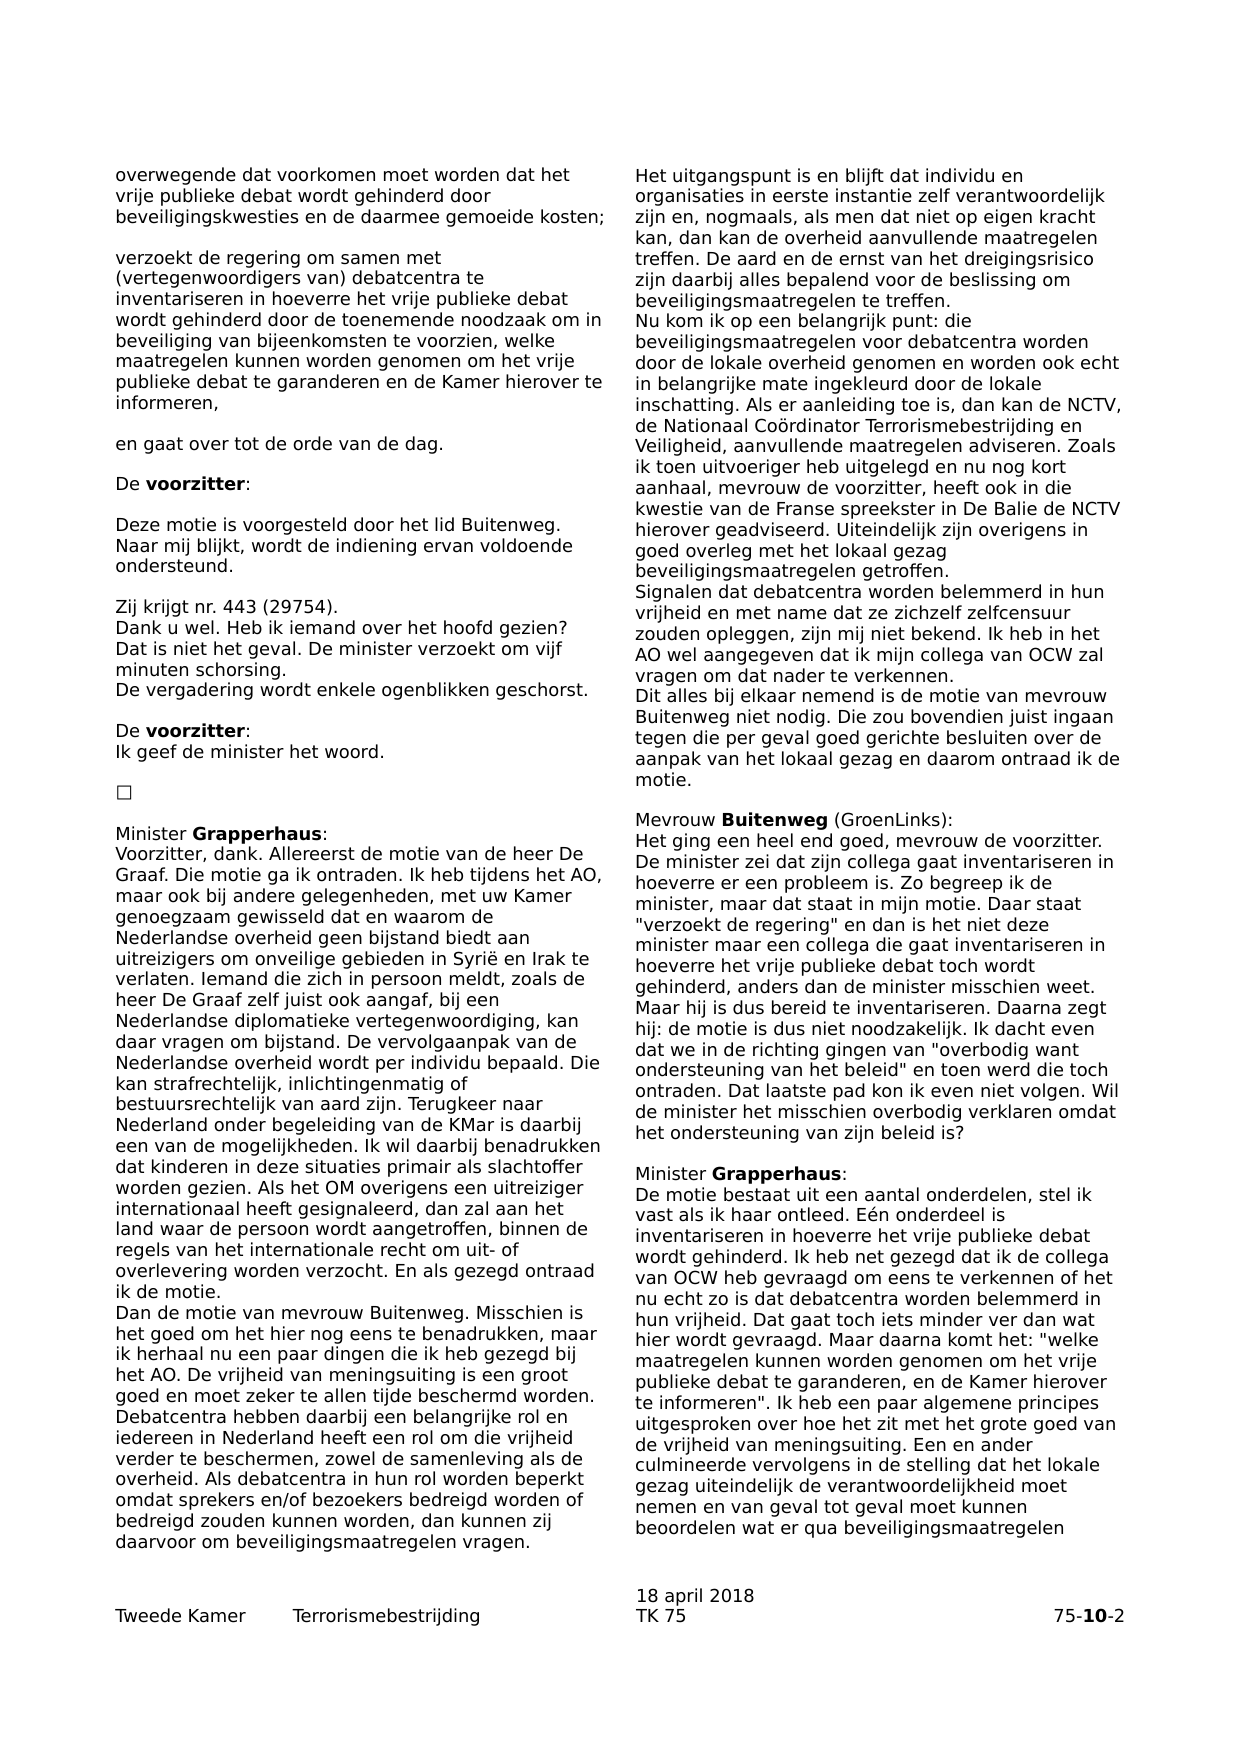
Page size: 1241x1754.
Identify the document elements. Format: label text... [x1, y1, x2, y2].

text Signalen dat debatcentra worden belemmerd in hun vrijheid en met name dat ze zichzelf zelfcensuur zouden opleggen, zijn mij niet bekend. Ik heb in het AO wel aangegeven dat ik mijn collega van OCW zal vragen om dat nader te verkennen. [635, 582, 1125, 686]
text en gaat over tot de orde van de dag. [115, 433, 605, 454]
text Minister Grapperhaus: [115, 823, 605, 844]
text verzoekt de regering om samen met (vertegenwoordigers van) debatcentra te inventariseren in hoeverre het vrije publieke debat wordt gehinderd door de toenemende noodzaak om in beveiliging van bijeenkomsten te voorzien, welke maatregelen kunnen worden genomen om het vrije publieke debat te garanderen en de Kamer hierover te informeren, [115, 247, 605, 413]
text Ik geef de minister het woord. [115, 742, 605, 763]
text Het ging een heel end goed, mevrouw de voorzitter. De minister zei dat zijn collega gaat inventariseren in hoeverre er een probleem is. Zo begreep ik de minister, maar dat staat in mijn motie. Daar staat "verzoekt de regering" en dan is het niet deze minister maar een collega die gaat inventariseren in hoeverre het vrije publieke debat toch wordt gehinderd, anders dan de minister misschien weet. Maar hij is dus bereid te inventariseren. Daarna zegt hij: de motie is dus niet noodzakelijk. Ik dacht even dat we in de richting gingen van "overbodig want ondersteuning van het beleid" en toen werd die toch ontraden. Dat laatste pad kon ik even niet volgen. Wil de minister het misschien overbodig verklaren omdat het ondersteuning van zijn beleid is? [635, 831, 1125, 1143]
text Minister Grapperhaus: [635, 1163, 1125, 1184]
text overwegende dat voorkomen moet worden dat het vrije publieke debat wordt gehinderd door beveiligingskwesties en de daarmee gemoeide kosten; [115, 165, 605, 227]
text Dan de motie van mevrouw Buitenweg. Misschien is het goed om het hier nog eens te benadrukken, maar ik herhaal nu een paar dingen die ik heb gezegd bij het AO. De vrijheid van meningsuiting is een groot goed en moet zeker te allen tijde beschermd worden. Debatcentra hebben daarbij een belangrijke rol en iedereen in Nederland heeft een rol om die vrijheid verder te beschermen, zowel de samenleving als de overheid. Als debatcentra in hun rol worden beperkt omdat sprekers en/of bezoekers bedreigd worden of bedreigd zouden kunnen worden, dan kunnen zij daarvoor om beveiligingsmaatregelen vragen. [115, 1302, 605, 1552]
text Nu kom ik op een belangrijk punt: die beveiligingsmaatregelen voor debatcentra worden door de lokale overheid genomen en worden ook echt in belangrijke mate ingekleurd door de lokale inschatting. Als er aanleiding toe is, dan kan de NCTV, de Nationaal Coördinator Terrorismebestrijding en Veiligheid, aanvullende maatregelen adviseren. Zoals ik toen uitvoeriger heb uitgelegd en nu nog kort aanhaal, mevrouw de voorzitter, heeft ook in die kwestie van de Franse spreekster in De Balie de NCTV hierover geadviseerd. Uiteindelijk zijn overigens in goed overleg met het lokaal gezag beveiligingsmaatregelen getroffen. [635, 311, 1125, 582]
text Voorzitter, dank. Allereerst de motie van de heer De Graaf. Die motie ga ik ontraden. Ik heb tijdens het AO, maar ook bij andere gelegenheden, met uw Kamer genoegzaam gewisseld dat en waarom de Nederlandse overheid geen bijstand biedt aan uitreizigers om onveilige gebieden in Syrië en Irak te verlaten. Iemand die zich in persoon meldt, zoals de heer De Graaf zelf juist ook aangaf, bij een Nederlandse diplomatieke vertegenwoordiging, kan daar vragen om bijstand. De vervolgaanpak van de Nederlandse overheid wordt per individu bepaald. Die kan strafrechtelijk, inlichtingenmatig of bestuursrechtelijk van aard zijn. Terugkeer naar Nederland onder begeleiding van de KMar is daarbij een van de mogelijkheden. Ik wil daarbij benadrukken dat kinderen in deze situaties primair als slachtoffer worden gezien. Als het OM overigens een uitreiziger internationaal heeft gesignaleerd, dan zal aan het land waar de persoon wordt aangetroffen, binnen de regels van het internationale recht om uit- of overlevering worden verzocht. En als gezegd ontraad ik de motie. [115, 844, 605, 1302]
text Zij krijgt nr. 443 (29754). [115, 597, 605, 618]
text Mevrouw Buitenweg (GroenLinks): [635, 810, 1125, 831]
text ⬜ [115, 783, 605, 803]
text De voorzitter: [115, 721, 605, 742]
text De motie bestaat uit een aantal onderdelen, stel ik vast als ik haar ontleed. Eén onderdeel is inventariseren in hoeverre het vrije publieke debat wordt gehinderd. Ik heb net gezegd dat ik de collega van OCW heb gevraagd om eens te verkennen of het nu echt zo is dat debatcentra worden belemmerd in hun vrijheid. Dat gaat toch iets minder ver dan wat hier wordt gevraagd. Maar daarna komt het: "welke maatregelen kunnen worden genomen om het vrije publieke debat te garanderen, en de Kamer hierover te informeren". Ik heb een paar algemene principes uitgesproken over hoe het zit met het grote goed van de vrijheid van meningsuiting. Een en ander culmineerde vervolgens in de stelling dat het lokale gezag uiteindelijk de verantwoordelijkheid moet nemen en van geval tot geval moet kunnen beoordelen wat er qua beveiligingsmaatregelen [635, 1184, 1125, 1538]
text Dit alles bij elkaar nemend is de motie van mevrouw Buitenweg niet nodig. Die zou bovendien juist ingaan tegen die per geval goed gerichte besluiten over de aanpak van het lokaal gezag en daarom ontraad ik de motie. [635, 686, 1125, 790]
text Dank u wel. Heb ik iemand over het hoofd gezien? Dat is niet het geval. De minister verzoekt om vijf minuten schorsing. [115, 618, 605, 680]
text Deze motie is voorgesteld door het lid Buitenweg. Naar mij blijkt, wordt de indiening ervan voldoende ondersteund. [115, 515, 605, 577]
text De vergadering wordt enkele ogenblikken geschorst. [115, 680, 605, 701]
text De voorzitter: [115, 474, 605, 495]
text Het uitgangspunt is en blijft dat individu en organisaties in eerste instantie zelf verantwoordelijk zijn en, nogmaals, als men dat niet op eigen kracht kan, dan kan de overheid aanvullende maatregelen treffen. De aard en de ernst van het dreigingsrisico zijn daarbij alles bepalend voor de beslissing om beveiligingsmaatregelen te treffen. [635, 165, 1125, 311]
